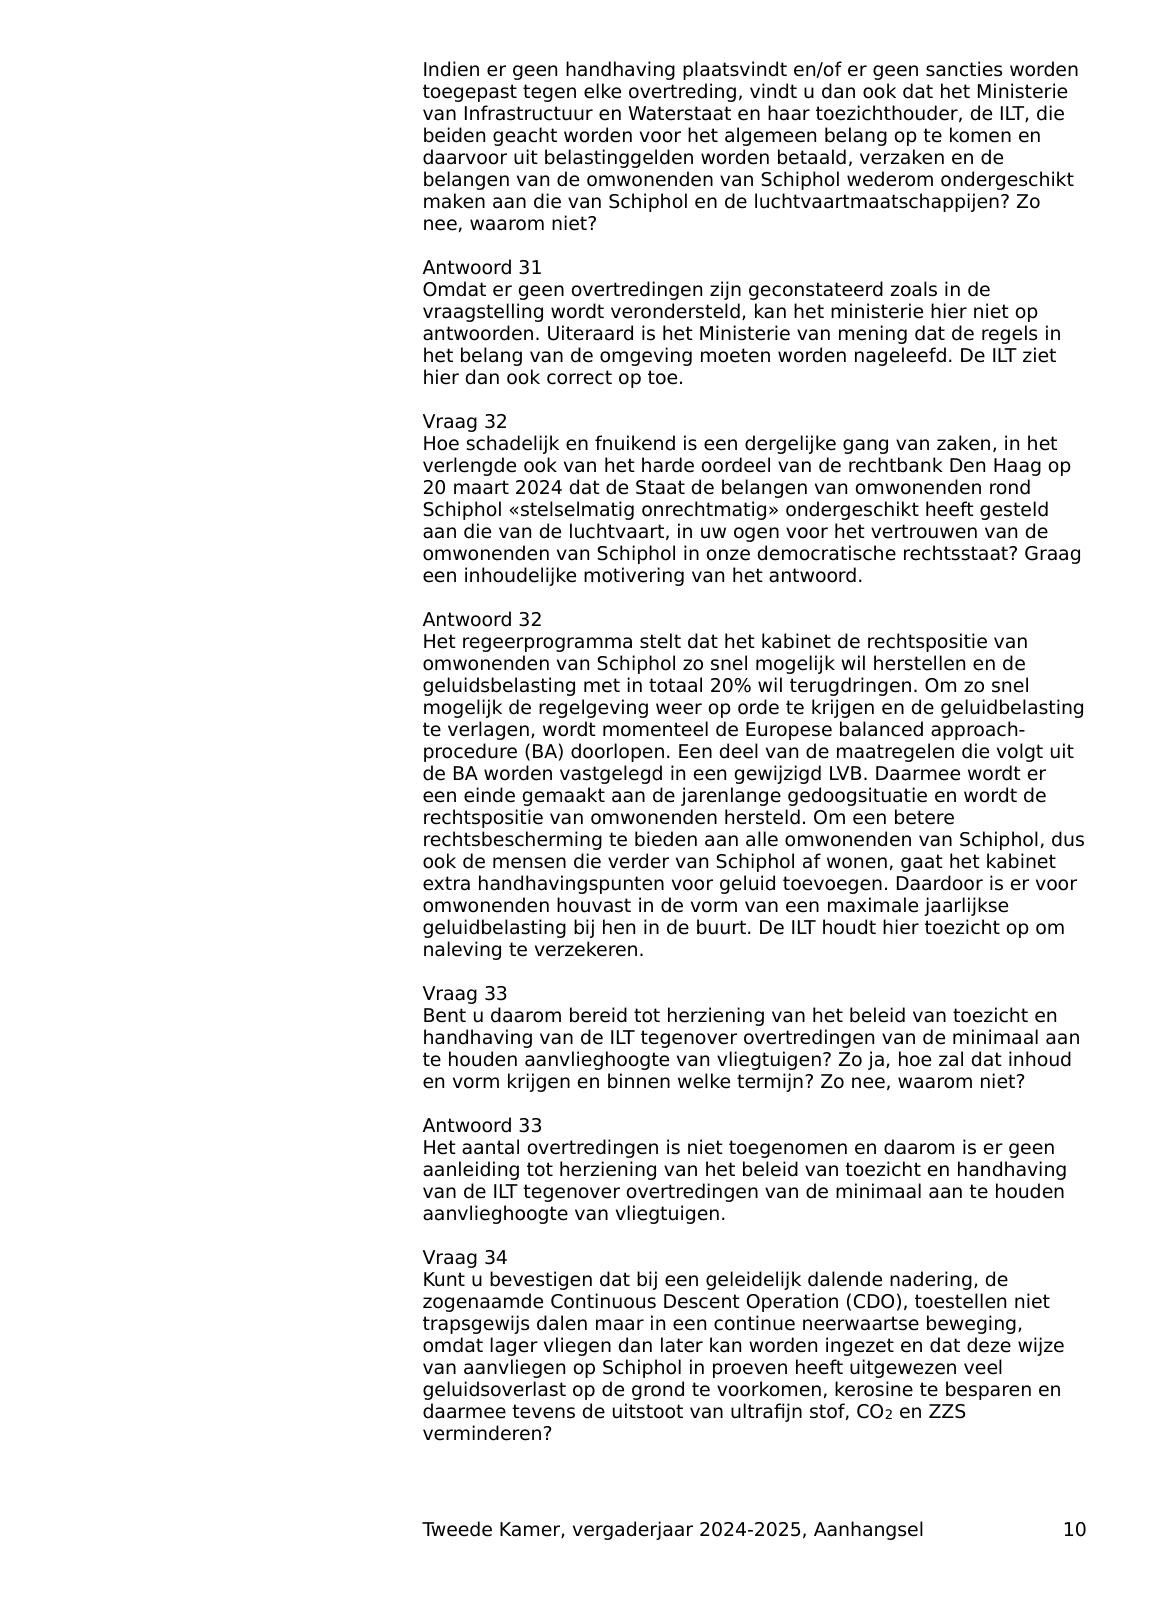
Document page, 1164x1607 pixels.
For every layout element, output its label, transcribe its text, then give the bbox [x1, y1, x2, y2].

text Bent u daarom bereid tot herziening van het beleid van toezicht en handhaving van de ILT tegenover overtredingen van de minimaal aan te houden aanvlieghoogte van vliegtuigen? Zo ja, hoe zal dat inhoud en vorm krijgen en binnen welke termijn? Zo nee, waarom niet? [422, 1005, 1087, 1093]
text Vraag 34 [422, 1247, 1087, 1269]
text Antwoord 31 [422, 257, 1087, 279]
text Kunt u bevestigen dat bij een geleidelijk dalende nadering, de zogenaamde Continuous Descent Operation (CDO), toestellen niet trapsgewijs dalen maar in een continue neerwaartse beweging, omdat lager vliegen dan later kan worden ingezet en dat deze wijze van aanvliegen op Schiphol in proeven heeft uitgewezen veel geluidsoverlast op de grond te voorkomen, kerosine te besparen en daarmee tevens de uitstoot van ultrafijn stof, CO2 en ZZS verminderen? [422, 1269, 1087, 1445]
text Indien er geen handhaving plaatsvindt en/of er geen sancties worden toegepast tegen elke overtreding, vindt u dan ook dat het Ministerie van Infrastructuur en Waterstaat en haar toezichthouder, de ILT, die beiden geacht worden voor het algemeen belang op te komen en daarvoor uit belastinggelden worden betaald, verzaken en de belangen van de omwonenden van Schiphol wederom ondergeschikt maken aan die van Schiphol en de luchtvaartmaatschappijen? Zo nee, waarom niet? [422, 59, 1087, 235]
text Antwoord 33 [422, 1115, 1087, 1137]
text Hoe schadelijk en fnuikend is een dergelijke gang van zaken, in het verlengde ook van het harde oordeel van de rechtbank Den Haag op 20 maart 2024 dat de Staat de belangen van omwonenden rond Schiphol «stelselmatig onrechtmatig» ondergeschikt heeft gesteld aan die van de luchtvaart, in uw ogen voor het vertrouwen van de omwonenden van Schiphol in onze democratische rechtsstaat? Graag een inhoudelijke motivering van het antwoord. [422, 433, 1087, 587]
text Antwoord 32 [422, 609, 1087, 631]
text Omdat er geen overtredingen zijn geconstateerd zoals in de vraagstelling wordt verondersteld, kan het ministerie hier niet op antwoorden. Uiteraard is het Ministerie van mening dat de regels in het belang van de omgeving moeten worden nageleefd. De ILT ziet hier dan ook correct op toe. [422, 279, 1087, 389]
text Het regeerprogramma stelt dat het kabinet de rechtspositie van omwonenden van Schiphol zo snel mogelijk wil herstellen en de geluidsbelasting met in totaal 20% wil terugdringen. Om zo snel mogelijk de regelgeving weer op orde te krijgen en de geluidbelasting te verlagen, wordt momenteel de Europese balanced approach- procedure (BA) doorlopen. Een deel van de maatregelen die volgt uit de BA worden vastgelegd in een gewijzigd LVB. Daarmee wordt er een einde gemaakt aan de jarenlange gedoogsituatie en wordt de rechtspositie van omwonenden hersteld. Om een betere rechtsbescherming te bieden aan alle omwonenden van Schiphol, dus ook de mensen die verder van Schiphol af wonen, gaat het kabinet extra handhavingspunten voor geluid toevoegen. Daardoor is er voor omwonenden houvast in de vorm van een maximale jaarlijkse geluidbelasting bij hen in de buurt. De ILT houdt hier toezicht op om naleving te verzekeren. [422, 631, 1087, 961]
text Vraag 32 [422, 411, 1087, 433]
text Het aantal overtredingen is niet toegenomen en daarom is er geen aanleiding tot herziening van het beleid van toezicht en handhaving van de ILT tegenover overtredingen van de minimaal aan te houden aanvlieghoogte van vliegtuigen. [422, 1137, 1087, 1225]
text Vraag 33 [422, 983, 1087, 1005]
